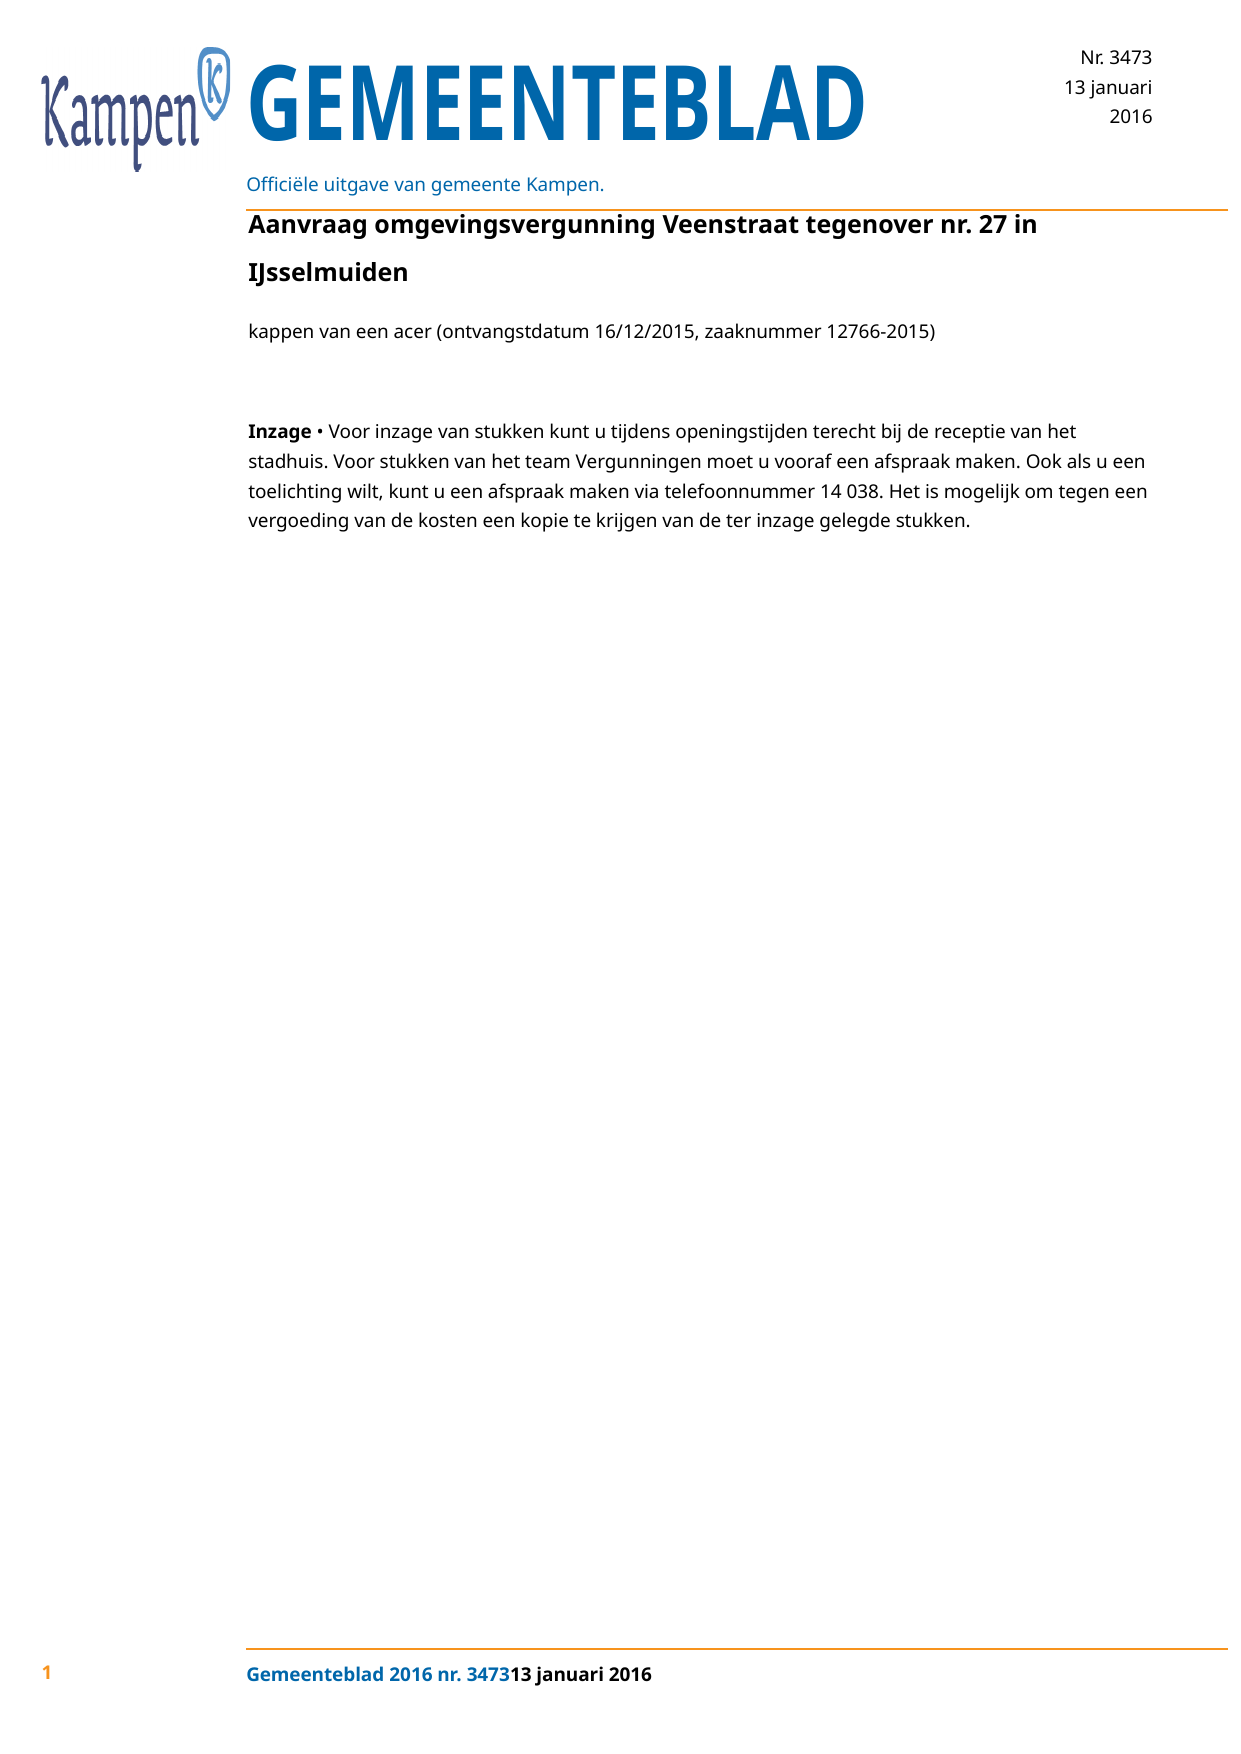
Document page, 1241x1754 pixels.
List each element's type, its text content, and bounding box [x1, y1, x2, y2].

text kappen van een acer (ontvangstdatum 16/12/2015, zaaknummer 12766-2015) [248, 318, 1152, 344]
text Inzage • Voor inzage van stukken kunt u tijdens openingstijden terecht bij de receptie van het stadhuis. Voor stukken van het team Vergunningen moet u vooraf een afspraak maken. Ook als u een toelichting wilt, kunt u een afspraak maken via telefoonnummer 14 038. Het is mogelijk om tegen een vergoeding van de kosten een kopie te krijgen van de ter inzage gelegde stukken. [248, 419, 1152, 533]
picture [41, 47, 231, 172]
text Aanvraag omgevingsvergunning Veenstraat tegenover nr. 27 in IJsselmuiden [248, 211, 1152, 288]
